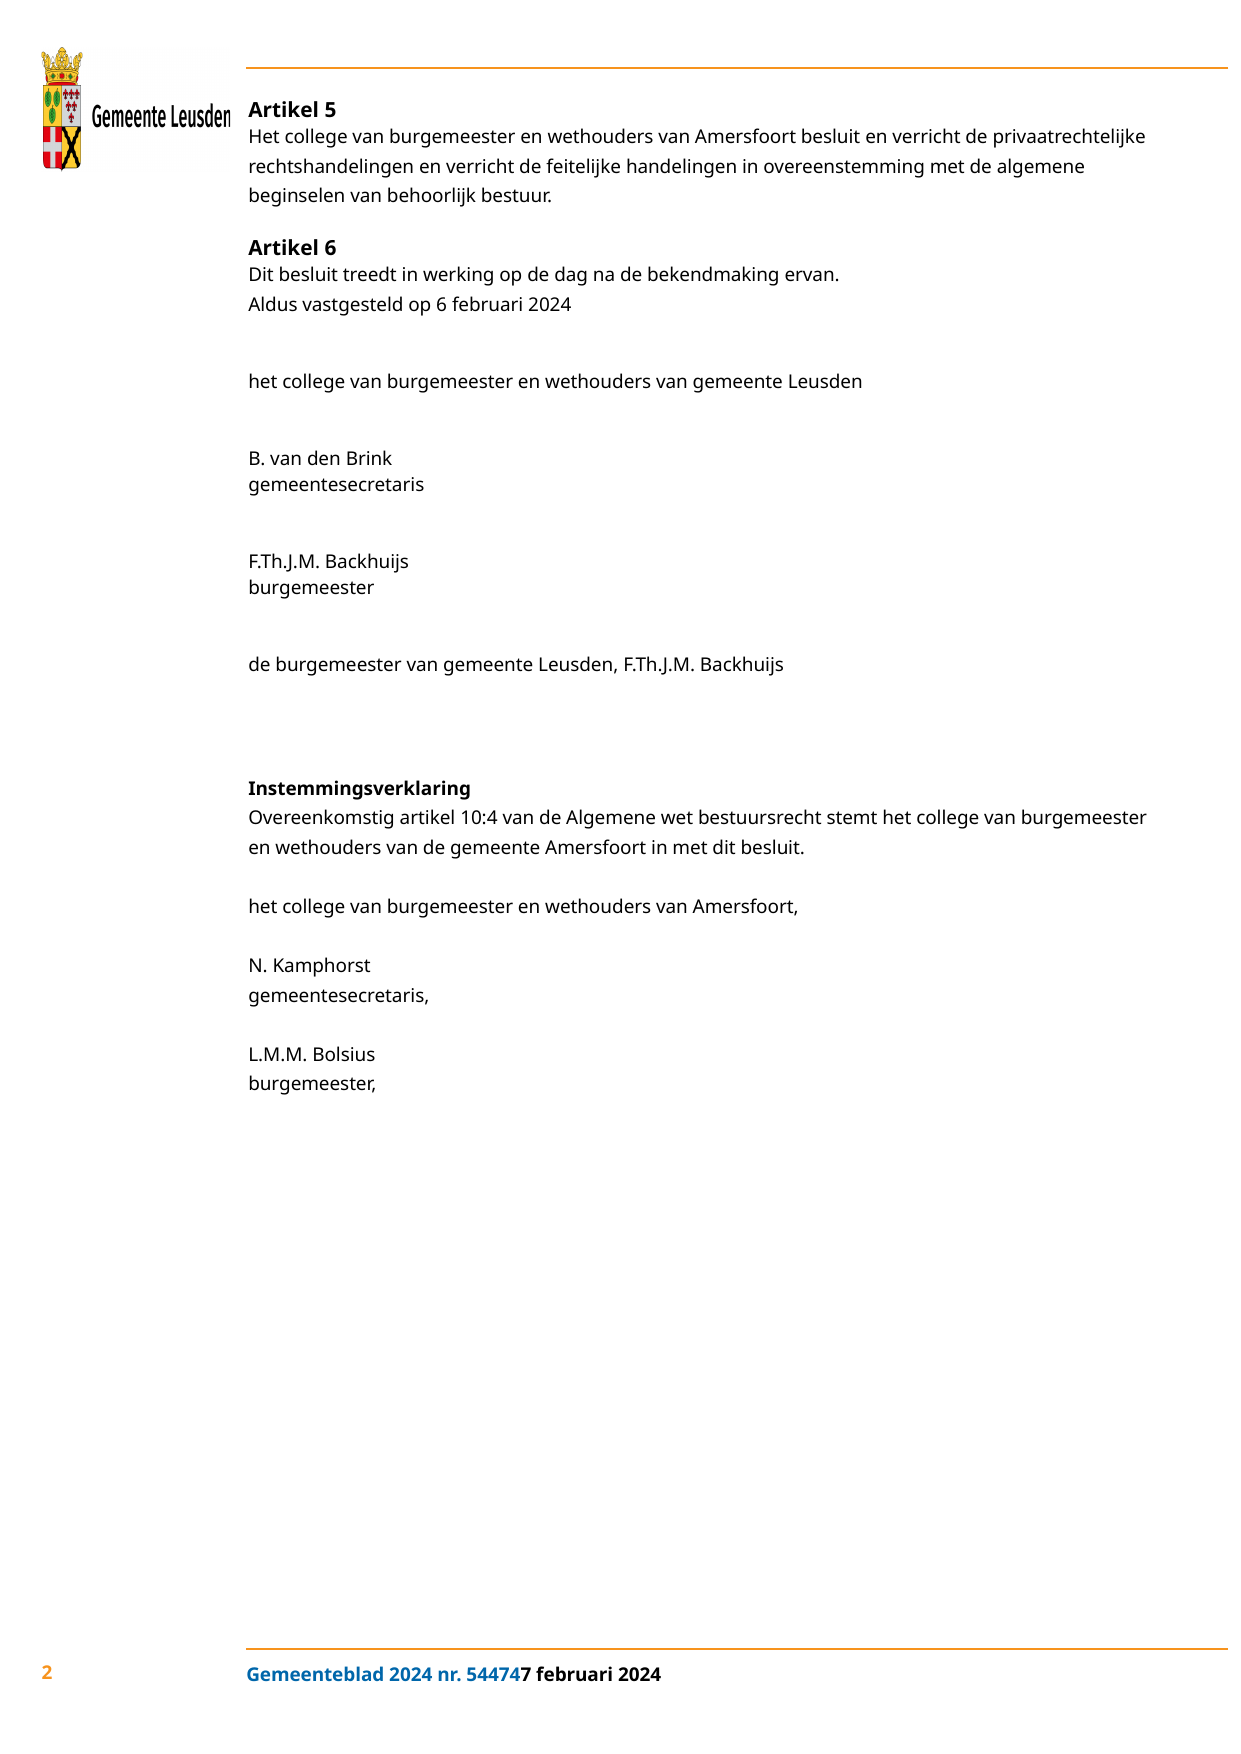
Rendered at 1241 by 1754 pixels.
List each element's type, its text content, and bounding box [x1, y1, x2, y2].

text Dit besluit treedt in werking op de dag na de bekendmaking ervan. [248, 261, 1152, 287]
text Het college van burgemeester en wethouders van Amersfoort besluit en verricht de privaatrechtelijke rechtshandelingen en verricht de feitelijke handelingen in overeenstemming met de algemene beginselen van behoorlijk bestuur. [248, 123, 1152, 208]
text Artikel 6 [248, 233, 1152, 261]
text N. Kamphorst [248, 952, 1152, 978]
text Overeenkomstig artikel 10:4 van de Algemene wet bestuursrecht stemt het college van burgemeester en wethouders van de gemeente Amersfoort in met dit besluit. [248, 804, 1152, 860]
text gemeentesecretaris, [248, 982, 1152, 1008]
text het college van burgemeester en wethouders van gemeente Leusden [248, 368, 1152, 394]
text burgemeester [248, 574, 1152, 599]
text L.M.M. Bolsius [248, 1041, 1152, 1067]
picture [41, 47, 231, 172]
text burgemeester, [248, 1071, 1152, 1096]
text Artikel 5 [248, 95, 1152, 123]
text Aldus vastgesteld op 6 februari 2024 [248, 291, 1152, 317]
text B. van den Brink [248, 445, 1152, 471]
text F.Th.J.M. Backhuijs [248, 548, 1152, 574]
text het college van burgemeester en wethouders van Amersfoort, [248, 893, 1152, 919]
text Instemmingsverklaring [248, 775, 1152, 801]
text de burgemeester van gemeente Leusden, F.Th.J.M. Backhuijs [248, 651, 1152, 677]
text gemeentesecretaris [248, 471, 1152, 497]
